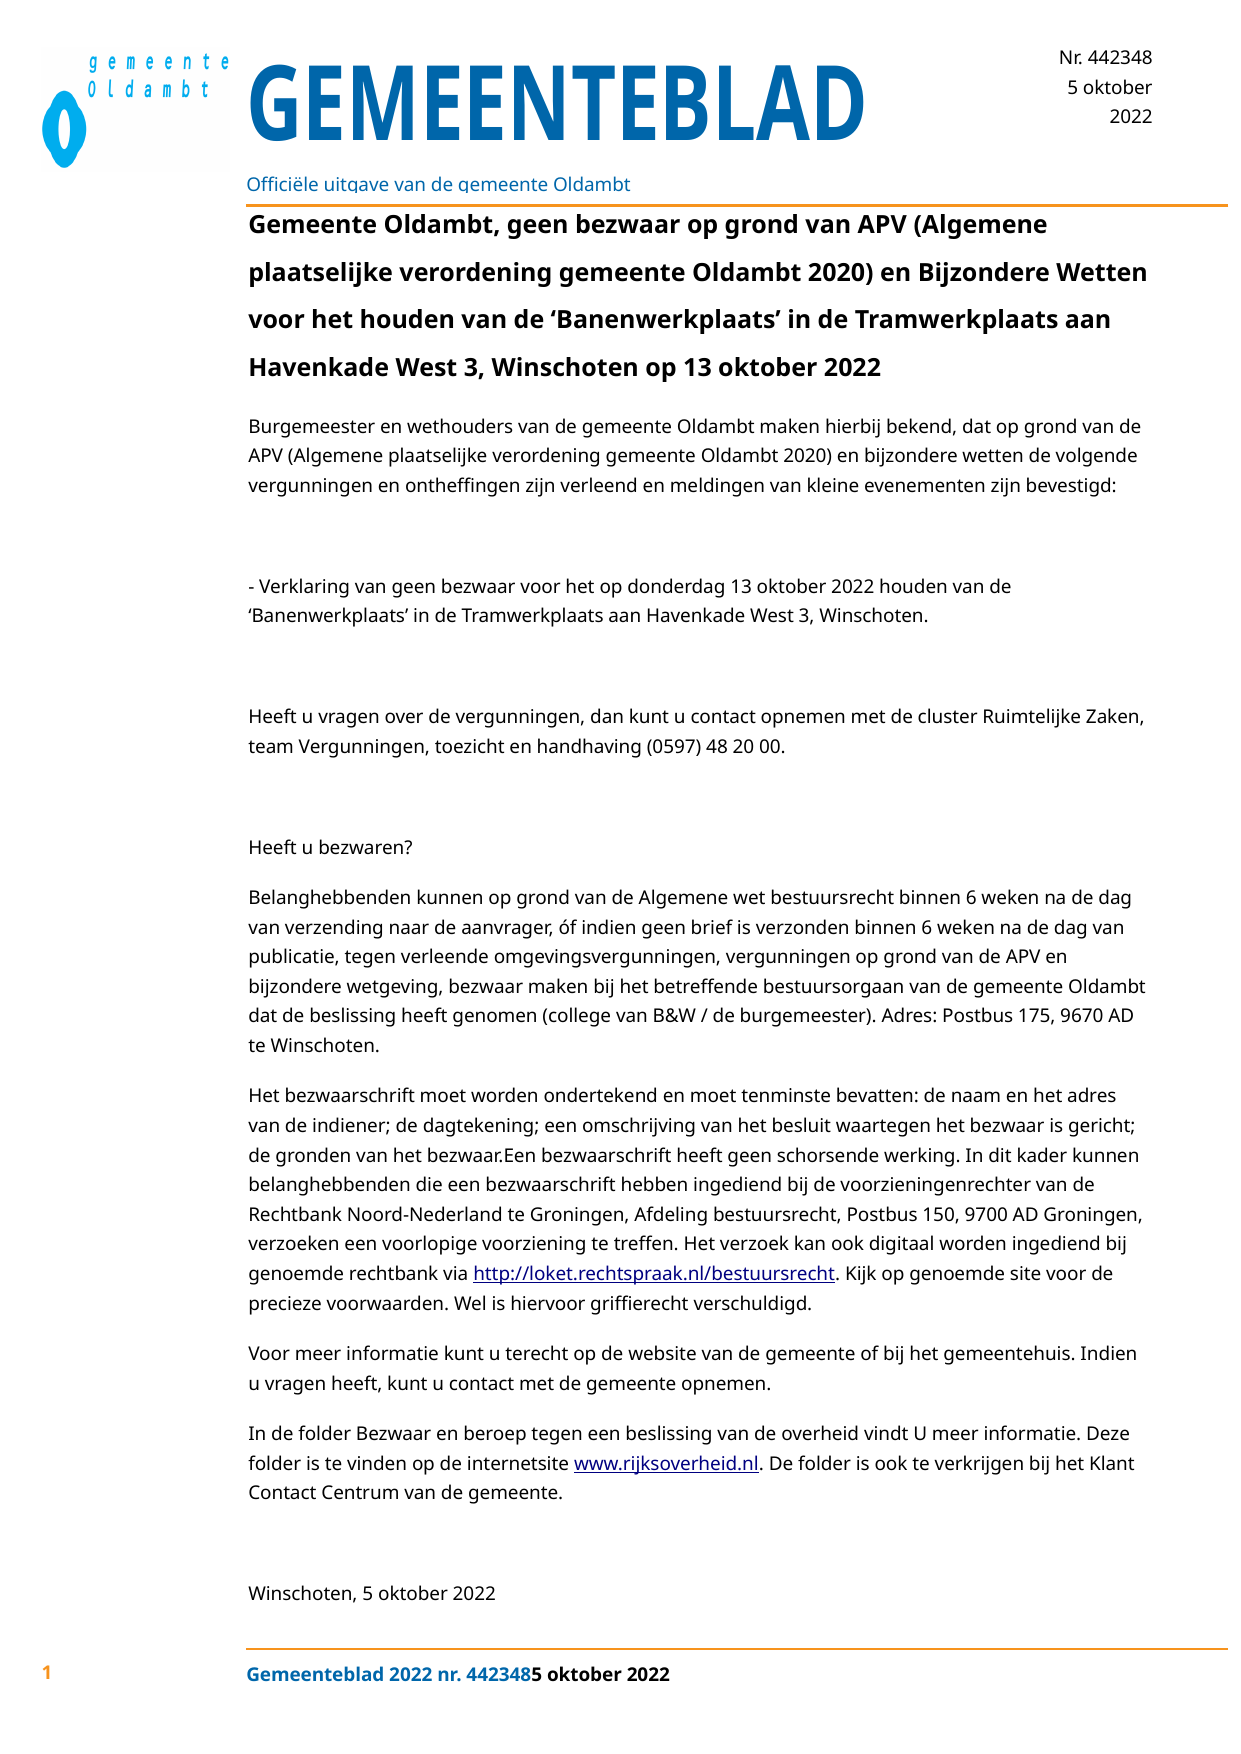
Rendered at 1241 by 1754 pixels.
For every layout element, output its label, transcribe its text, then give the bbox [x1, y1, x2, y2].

text In de folder Bezwaar en beroep tegen een beslissing van de overheid vindt U meer informatie. Deze folder is te vinden op de internetsite www.rijksoverheid.nl. De folder is ook te verkrijgen bij het Klant Contact Centrum van de gemeente. [248, 1420, 1152, 1505]
text - Verklaring van geen bezwaar voor het op donderdag 13 oktober 2022 houden van de ‘Banenwerkplaats’ in de Tramwerkplaats aan Havenkade West 3, Winschoten. [248, 573, 1152, 628]
text Heeft u vragen over de vergunningen, dan kunt u contact opnemen met de cluster Ruimtelijke Zaken, team Vergunningen, toezicht en handhaving (0597) 48 20 00. [248, 703, 1152, 759]
text Het bezwaarschrift moet worden ondertekend en moet tenminste bevatten: de naam en het adres van de indiener; de dagtekening; een omschrijving van het besluit waartegen het bezwaar is gericht; de gronden van het bezwaar.Een bezwaarschrift heeft geen schorsende werking. In dit kader kunnen belanghebbenden die een bezwaarschrift hebben ingediend bij de voorzieningenrechter van de Rechtbank Noord-Nederland te Groningen, Afdeling bestuursrecht, Postbus 150, 9700 AD Groningen, verzoeken een voorlopige voorziening te treffen. Het verzoek kan ook digitaal worden ingediend bij genoemde rechtbank via http://loket.rechtspraak.nl/bestuursrecht. Kijk op genoemde site voor de precieze voorwaarden. Wel is hiervoor griffierecht verschuldigd. [248, 1083, 1152, 1316]
text Belanghebbenden kunnen op grond van de Algemene wet bestuursrecht binnen 6 weken na de dag van verzending naar de aanvrager, óf indien geen brief is verzonden binnen 6 weken na de dag van publicatie, tegen verleende omgevingsvergunningen, vergunningen op grond van de APV en bijzondere wetgeving, bezwaar maken bij het betreffende bestuursorgaan van de gemeente Oldambt dat de beslissing heeft genomen (college van B&W / de burgemeester). Adres: Postbus 175, 9670 AD te Winschoten. [248, 884, 1152, 1058]
text Winschoten, 5 oktober 2022 [248, 1580, 1152, 1606]
text Voor meer informatie kunt u terecht op de website van de gemeente of bij het gemeentehuis. Indien u vragen heeft, kunt u contact met de gemeente opnemen. [248, 1340, 1152, 1396]
text Heeft u bezwaren? [248, 834, 1152, 860]
picture [41, 47, 231, 172]
text Burgemeester en wethouders van de gemeente Oldambt maken hierbij bekend, dat op grond van de APV (Algemene plaatselijke verordening gemeente Oldambt 2020) en bijzondere wetten de volgende vergunningen en ontheffingen zijn verleend en meldingen van kleine evenementen zijn bevestigd: [248, 413, 1152, 498]
text Gemeente Oldambt, geen bezwaar op grond van APV (Algemene plaatselijke verordening gemeente Oldambt 2020) en Bijzondere Wetten voor het houden van de ‘Banenwerkplaats’ in de Tramwerkplaats aan Havenkade West 3, Winschoten op 13 oktober 2022 [248, 207, 1152, 384]
